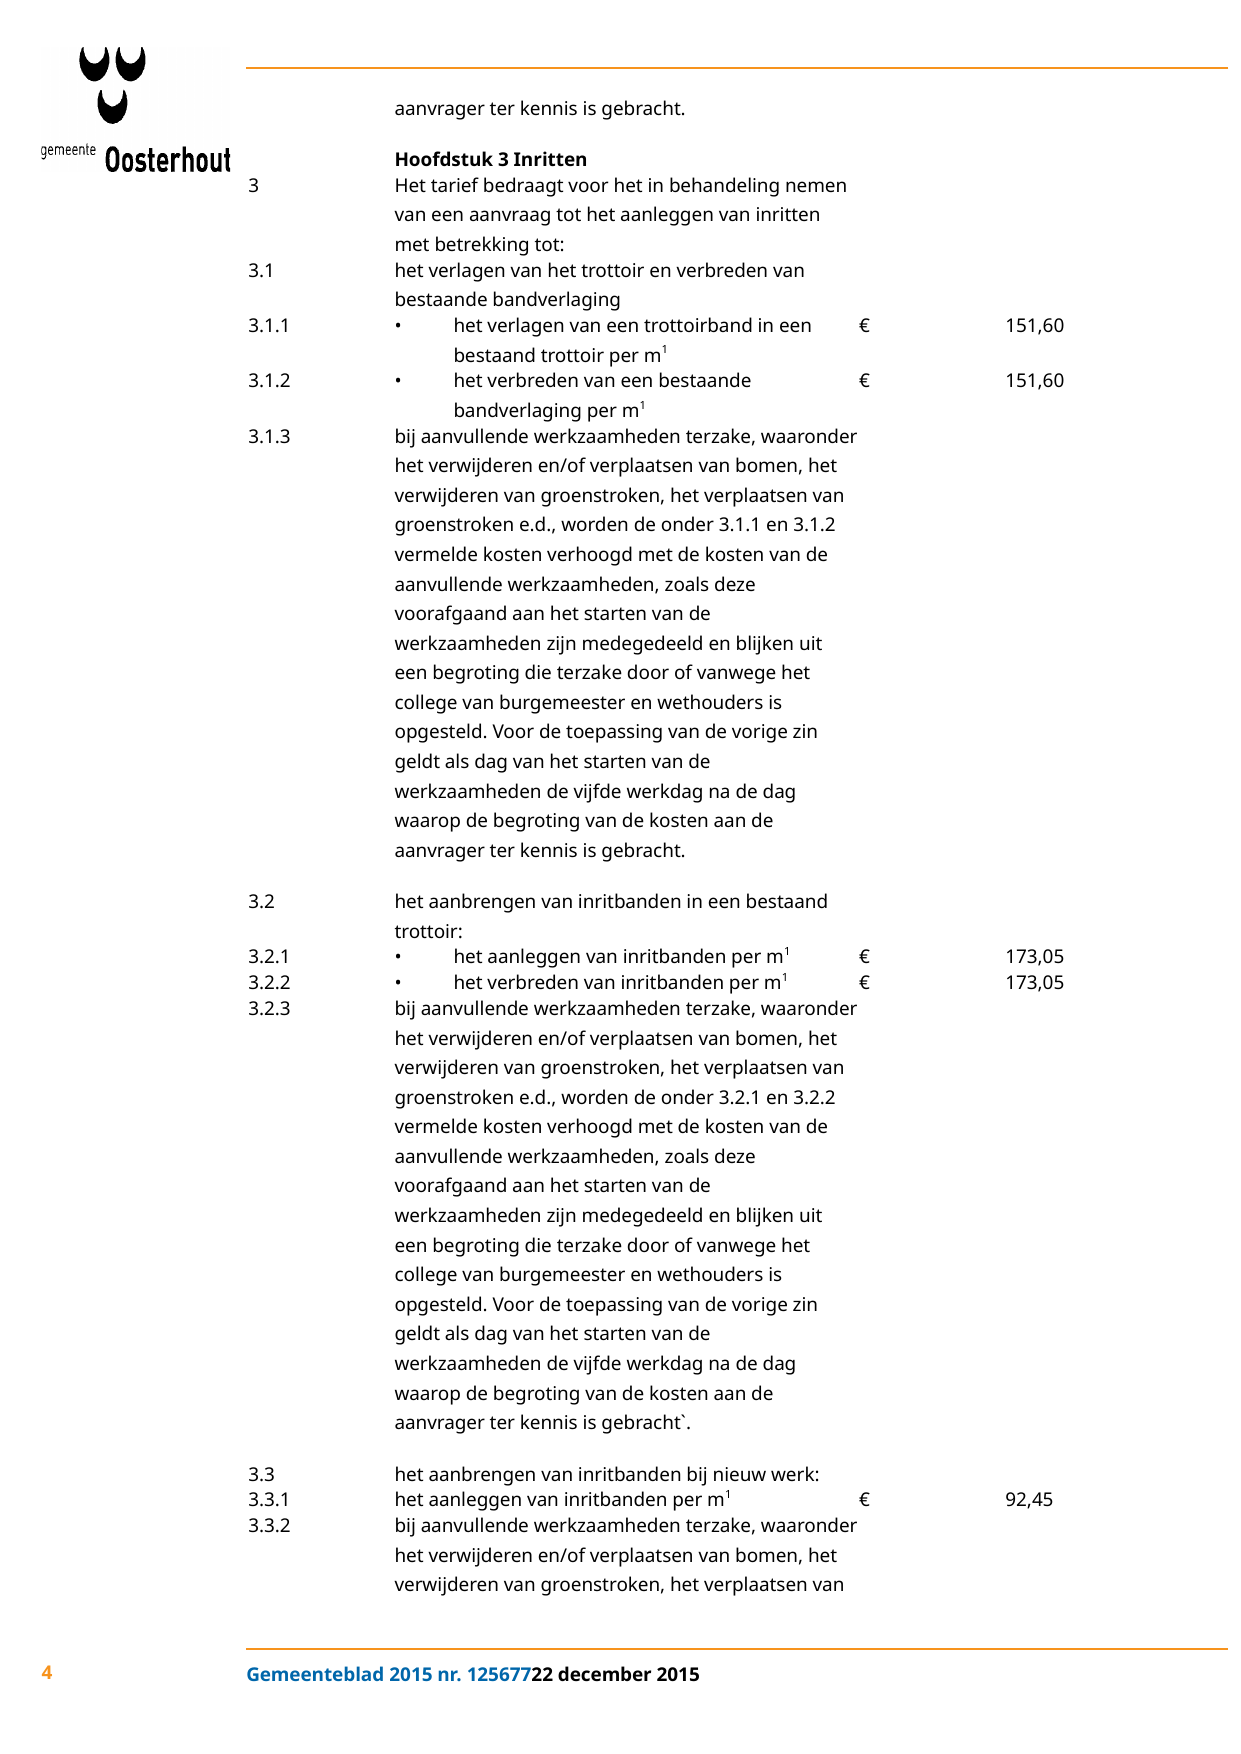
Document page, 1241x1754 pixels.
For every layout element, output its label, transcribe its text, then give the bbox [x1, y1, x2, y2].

table_cell [248, 146, 394, 172]
table_cell [859, 172, 1005, 257]
table_cell 151,60 [1005, 312, 1152, 367]
table_cell bij aanvullende werkzaamheden terzake, waaronder het verwijderen en/of verplaatsen van bomen, het verwijderen van groenstroken, het verplaatsen van [394, 1512, 859, 1597]
table_cell [1005, 146, 1152, 172]
table_cell het aanbrengen van inritbanden in een bestaand trottoir: [394, 889, 859, 944]
table_cell € [859, 944, 1005, 969]
table_cell [1005, 1461, 1152, 1487]
table_cell [248, 121, 394, 146]
table_cell € [859, 970, 1005, 995]
table_cell [394, 121, 859, 146]
table_cell het verbreden van een bestaande bandverlaging per m1 [394, 368, 859, 423]
table_cell [1005, 1435, 1152, 1461]
table_cell 3.2.1 [248, 944, 394, 969]
table_cell [1005, 172, 1152, 257]
table_cell aanvrager ter kennis is gebracht. [394, 95, 859, 121]
table_cell het verlagen van een trottoirband in een bestaand trottoir per m1 [394, 312, 859, 367]
table_cell het verbreden van inritbanden per m1 [394, 970, 859, 995]
table_cell het aanbrengen van inritbanden bij nieuw werk: [394, 1461, 859, 1487]
table_cell [859, 146, 1005, 172]
table_cell 3.2 [248, 889, 394, 944]
table_cell [248, 1435, 394, 1461]
table_cell [1005, 1512, 1152, 1597]
table_cell 173,05 [1005, 970, 1152, 995]
table_cell [859, 95, 1005, 121]
table_cell [859, 121, 1005, 146]
table_cell het aanleggen van inritbanden per m1 [394, 944, 859, 969]
table_cell 3.1.3 [248, 423, 394, 863]
table_cell 3.1.2 [248, 368, 394, 423]
table_cell het aanleggen van inritbanden per m1 [394, 1487, 859, 1512]
table_cell 3.2.2 [248, 970, 394, 995]
table_cell [859, 257, 1005, 312]
table_cell [1005, 863, 1152, 888]
table_cell [394, 863, 859, 888]
table_cell 3 [248, 172, 394, 257]
table_cell [1005, 995, 1152, 1435]
table_cell 173,05 [1005, 944, 1152, 969]
table_cell 3.2.3 [248, 995, 394, 1435]
table_cell het verlagen van het trottoir en verbreden van bestaande bandverlaging [394, 257, 859, 312]
table_cell 3.3.1 [248, 1487, 394, 1512]
table_cell [859, 863, 1005, 888]
picture [41, 47, 231, 172]
table_cell [859, 889, 1005, 944]
table_cell bij aanvullende werkzaamheden terzake, waaronder het verwijderen en/of verplaatsen van bomen, het verwijderen van groenstroken, het verplaatsen van groenstroken e.d., worden de onder 3.1.1 en 3.1.2 vermelde kosten verhoogd met de kosten van de aanvullende werkzaamheden, zoals deze voorafgaand aan het starten van de werkzaamheden zijn medegedeeld en blijken uit een begroting die terzake door of vanwege het college van burgemeester en wethouders is opgesteld. Voor de toepassing van de vorige zin geldt als dag van het starten van de werkzaamheden de vijfde werkdag na de dag waarop de begroting van de kosten aan de aanvrager ter kennis is gebracht. [394, 423, 859, 863]
table_cell [859, 423, 1005, 863]
table_cell [1005, 889, 1152, 944]
table_cell [1005, 121, 1152, 146]
table_cell [248, 863, 394, 888]
table_cell [1005, 257, 1152, 312]
table_cell € [859, 312, 1005, 367]
table_cell 92,45 [1005, 1487, 1152, 1512]
table_cell [394, 1435, 859, 1461]
table_cell € [859, 368, 1005, 423]
table_cell 3.3.2 [248, 1512, 394, 1597]
table_cell € [859, 1487, 1005, 1512]
table_cell 3.3 [248, 1461, 394, 1487]
table_cell 3.1 [248, 257, 394, 312]
table_cell [859, 995, 1005, 1435]
table_cell [859, 1435, 1005, 1461]
table_cell Het tarief bedraagt voor het in behandeling nemen van een aanvraag tot het aanleggen van inritten met betrekking tot: [394, 172, 859, 257]
table_cell bij aanvullende werkzaamheden terzake, waaronder het verwijderen en/of verplaatsen van bomen, het verwijderen van groenstroken, het verplaatsen van groenstroken e.d., worden de onder 3.2.1 en 3.2.2 vermelde kosten verhoogd met de kosten van de aanvullende werkzaamheden, zoals deze voorafgaand aan het starten van de werkzaamheden zijn medegedeeld en blijken uit een begroting die terzake door of vanwege het college van burgemeester en wethouders is opgesteld. Voor de toepassing van de vorige zin geldt als dag van het starten van de werkzaamheden de vijfde werkdag na de dag waarop de begroting van de kosten aan de aanvrager ter kennis is gebracht`. [394, 995, 859, 1435]
table_cell [1005, 423, 1152, 863]
table_cell 151,60 [1005, 368, 1152, 423]
table_cell [248, 95, 394, 121]
table_cell [1005, 95, 1152, 121]
table_cell Hoofdstuk 3 Inritten [394, 146, 859, 172]
table_cell [859, 1461, 1005, 1487]
table_cell 3.1.1 [248, 312, 394, 367]
table_cell [859, 1512, 1005, 1597]
